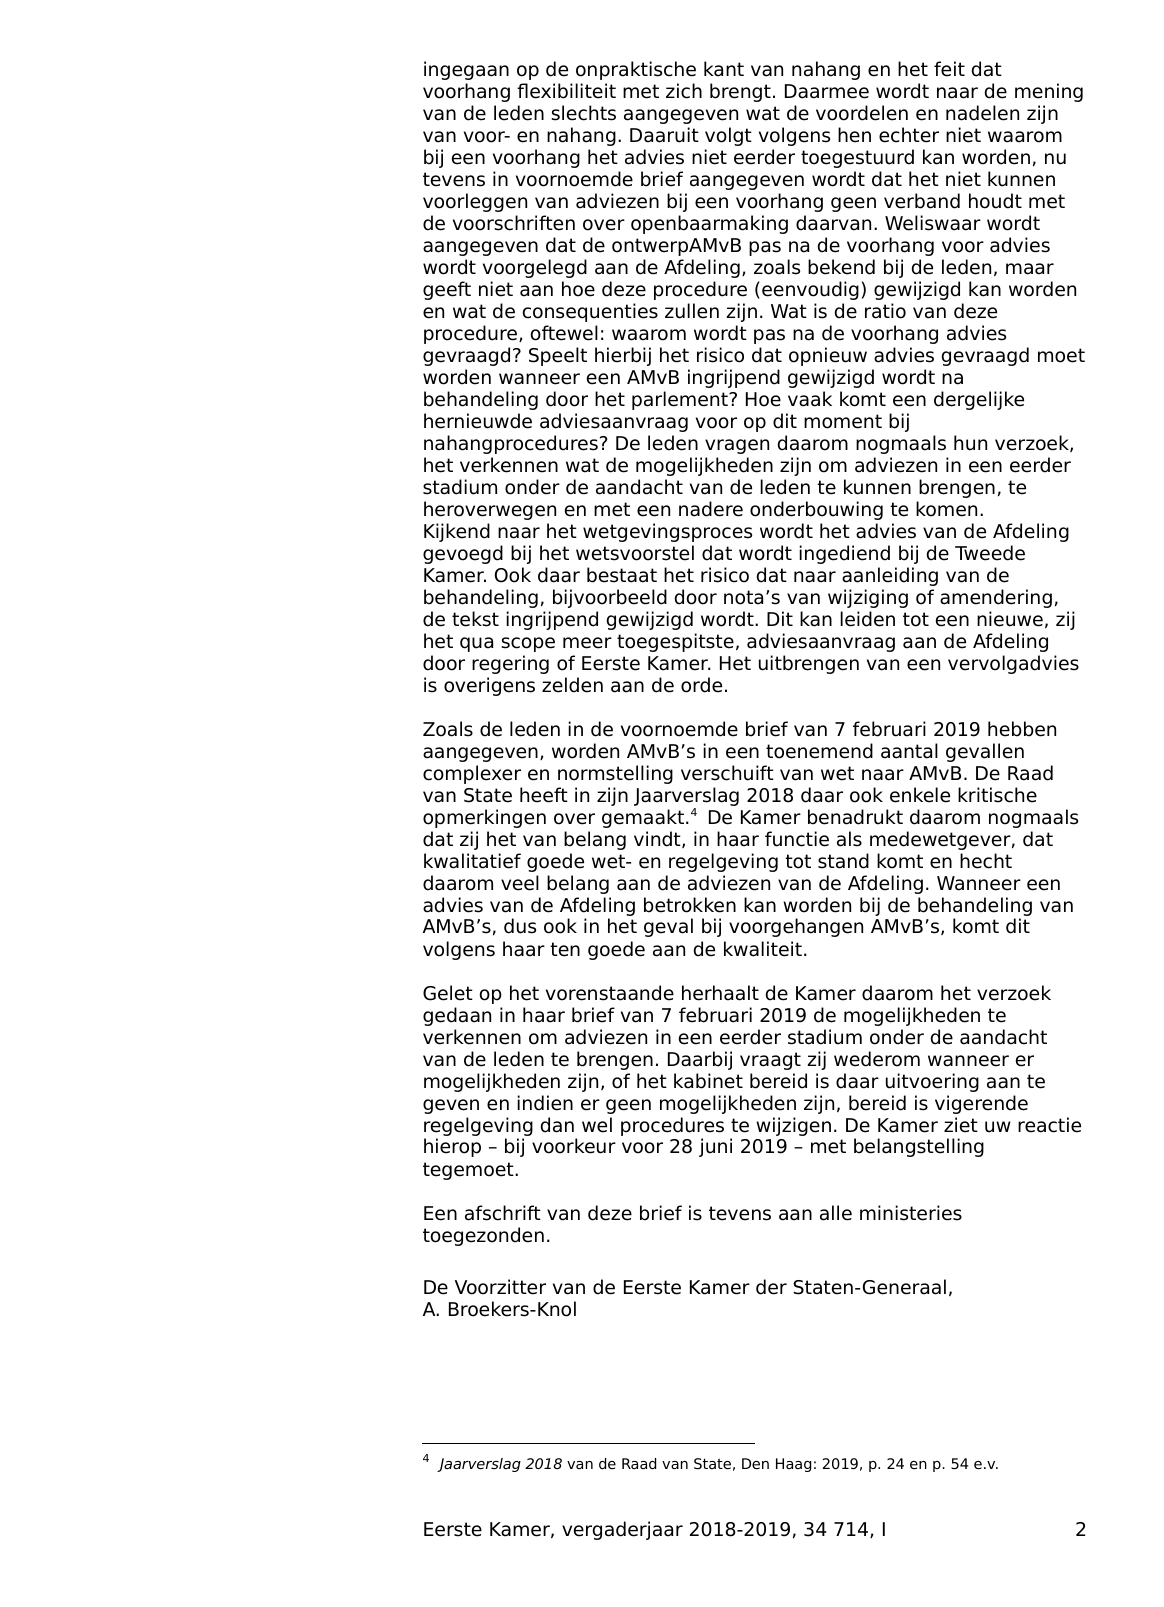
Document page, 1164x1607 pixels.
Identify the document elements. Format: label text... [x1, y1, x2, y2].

text De Voorzitter van de Eerste Kamer der Staten-Generaal, A. Broekers-Knol [422, 1277, 1087, 1321]
text Een afschrift van deze brief is tevens aan alle ministeries toegezonden. [422, 1203, 1087, 1247]
text Gelet op het vorenstaande herhaalt de Kamer daarom het verzoek gedaan in haar brief van 7 februari 2019 de mogelijkheden te verkennen om adviezen in een eerder stadium onder de aandacht van de leden te brengen. Daarbij vraagt zij wederom wanneer er mogelijkheden zijn, of het kabinet bereid is daar uitvoering aan te geven en indien er geen mogelijkheden zijn, bereid is vigerende regelgeving dan wel procedures te wijzigen. De Kamer ziet uw reactie hierop – bij voorkeur voor 28 juni 2019 – met belangstelling tegemoet. [422, 983, 1087, 1180]
text Jaarverslag 2018 van de Raad van State, Den Haag: 2019, p. 24 en p. 54 e.v. [422, 1452, 1087, 1474]
text ingegaan op de onpraktische kant van nahang en het feit dat voorhang flexibiliteit met zich brengt. Daarmee wordt naar de mening van de leden slechts aangegeven wat de voordelen en nadelen zijn van voor- en nahang. Daaruit volgt volgens hen echter niet waarom bij een voorhang het advies niet eerder toegestuurd kan worden, nu tevens in voornoemde brief aangegeven wordt dat het niet kunnen voorleggen van adviezen bij een voorhang geen verband houdt met de voorschriften over openbaarmaking daarvan. Weliswaar wordt aangegeven dat de ontwerpAMvB pas na de voorhang voor advies wordt voorgelegd aan de Afdeling, zoals bekend bij de leden, maar geeft niet aan hoe deze procedure (eenvoudig) gewijzigd kan worden en wat de consequenties zullen zijn. Wat is de ratio van deze procedure, oftewel: waarom wordt pas na de voorhang advies gevraagd? Speelt hierbij het risico dat opnieuw advies gevraagd moet worden wanneer een AMvB ingrijpend gewijzigd wordt na behandeling door het parlement? Hoe vaak komt een dergelijke hernieuwde adviesaanvraag voor op dit moment bij nahangprocedures? De leden vragen daarom nogmaals hun verzoek, het verkennen wat de mogelijkheden zijn om adviezen in een eerder stadium onder de aandacht van de leden te kunnen brengen, te heroverwegen en met een nadere onderbouwing te komen. [422, 59, 1087, 521]
text Zoals de leden in de voornoemde brief van 7 februari 2019 hebben aangegeven, worden AMvB’s in een toenemend aantal gevallen complexer en normstelling verschuift van wet naar AMvB. De Raad van State heeft in zijn Jaarverslag 2018 daar ook enkele kritische opmerkingen over gemaakt. De Kamer benadrukt daarom nogmaals dat zij het van belang vindt, in haar functie als medewetgever, dat kwalitatief goede wet- en regelgeving tot stand komt en hecht daarom veel belang aan de adviezen van de Afdeling. Wanneer een advies van de Afdeling betrokken kan worden bij de behandeling van AMvB’s, dus ook in het geval bij voorgehangen AMvB’s, komt dit volgens haar ten goede aan de kwaliteit. [422, 719, 1087, 960]
text Kijkend naar het wetgevingsproces wordt het advies van de Afdeling gevoegd bij het wetsvoorstel dat wordt ingediend bij de Tweede Kamer. Ook daar bestaat het risico dat naar aanleiding van de behandeling, bijvoorbeeld door nota’s van wijziging of amendering, de tekst ingrijpend gewijzigd wordt. Dit kan leiden tot een nieuwe, zij het qua scope meer toegespitste, adviesaanvraag aan de Afdeling door regering of Eerste Kamer. Het uitbrengen van een vervolgadvies is overigens zelden aan de orde. [422, 521, 1087, 696]
